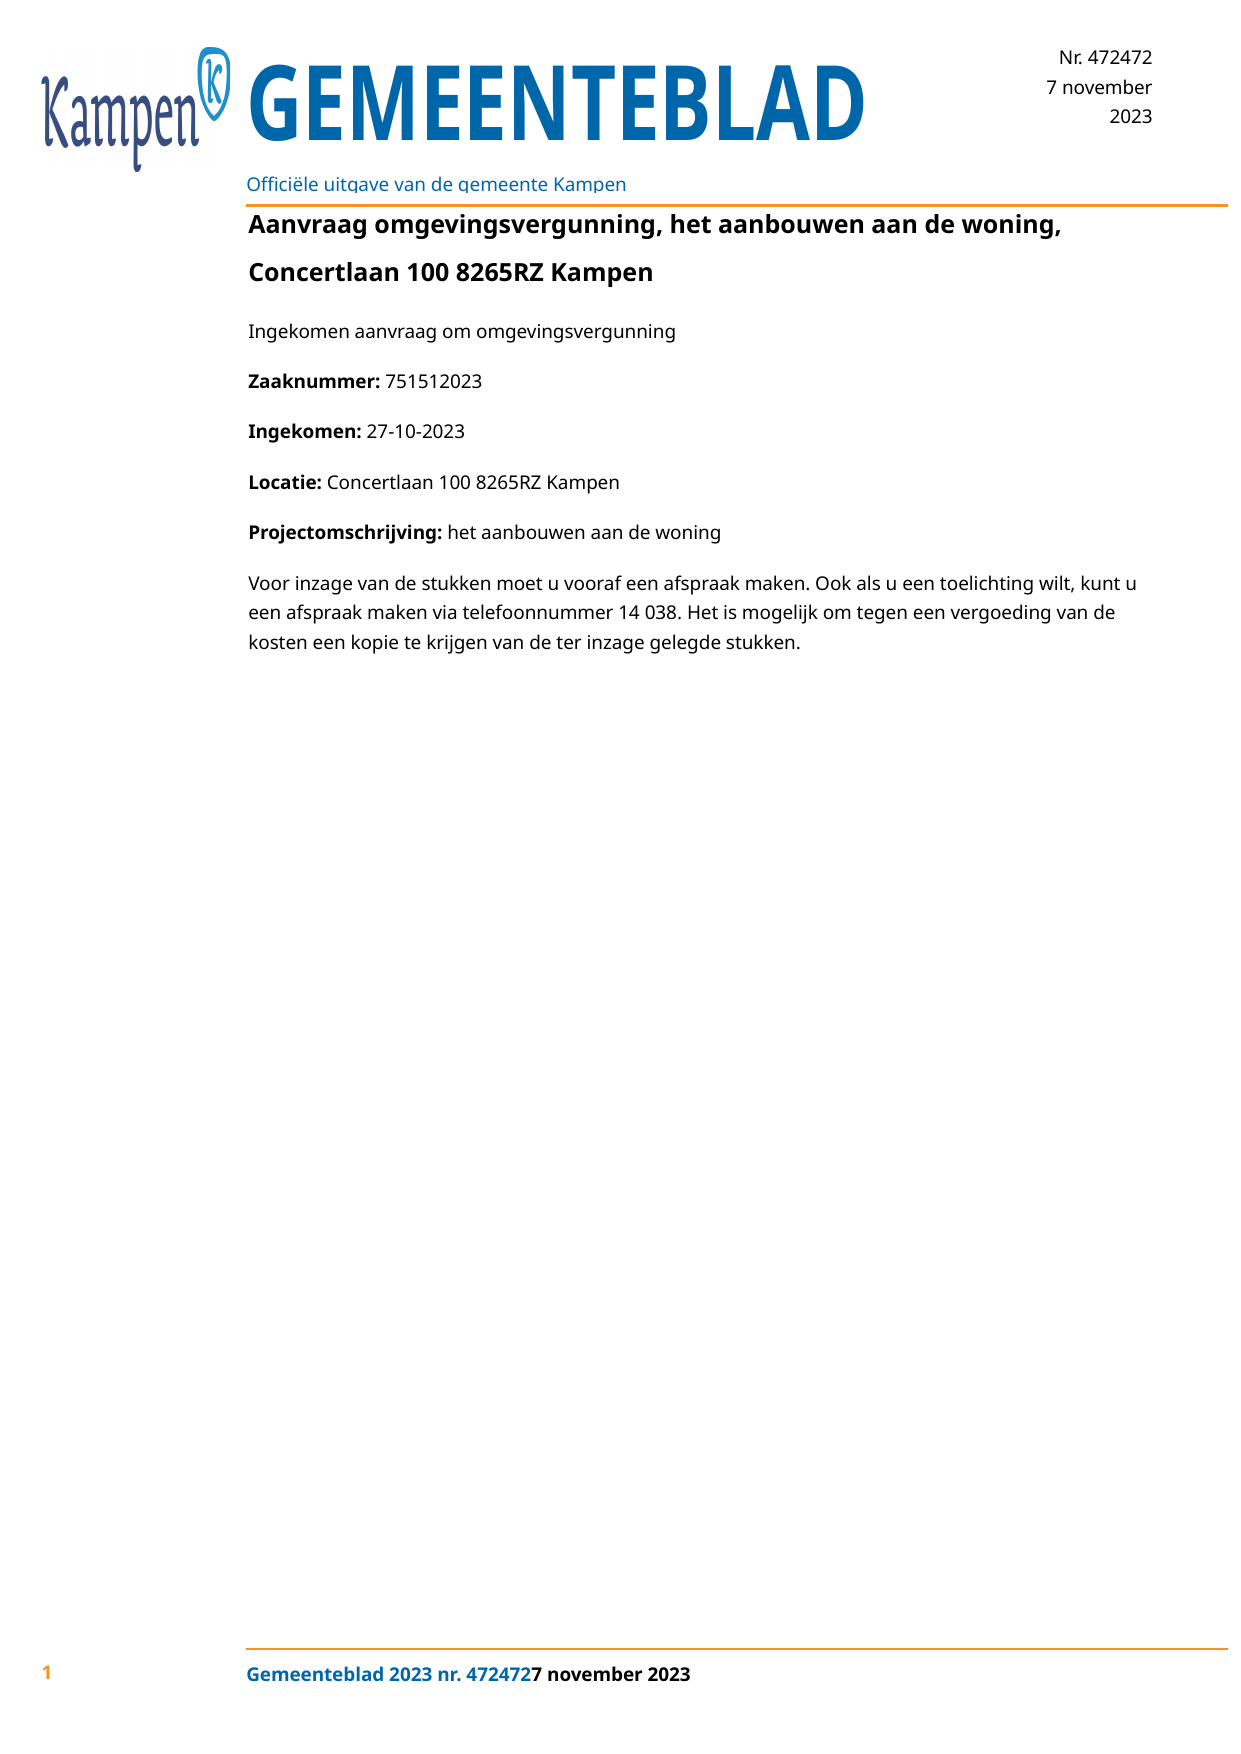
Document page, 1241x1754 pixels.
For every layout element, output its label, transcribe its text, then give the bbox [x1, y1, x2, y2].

text Zaaknummer: 751512023 [248, 368, 1152, 394]
text Voor inzage van de stukken moet u vooraf een afspraak maken. Ook als u een toelichting wilt, kunt u een afspraak maken via telefoonnummer 14 038. Het is mogelijk om tegen een vergoeding van de kosten een kopie te krijgen van de ter inzage gelegde stukken. [248, 570, 1152, 655]
text Ingekomen: 27-10-2023 [248, 419, 1152, 444]
text Aanvraag omgevingsvergunning, het aanbouwen aan de woning, Concertlaan 100 8265RZ Kampen [248, 207, 1152, 288]
picture [41, 47, 231, 172]
text Projectomschrijving: het aanbouwen aan de woning [248, 519, 1152, 545]
text Locatie: Concertlaan 100 8265RZ Kampen [248, 469, 1152, 495]
text Ingekomen aanvraag om omgevingsvergunning [248, 318, 1152, 344]
